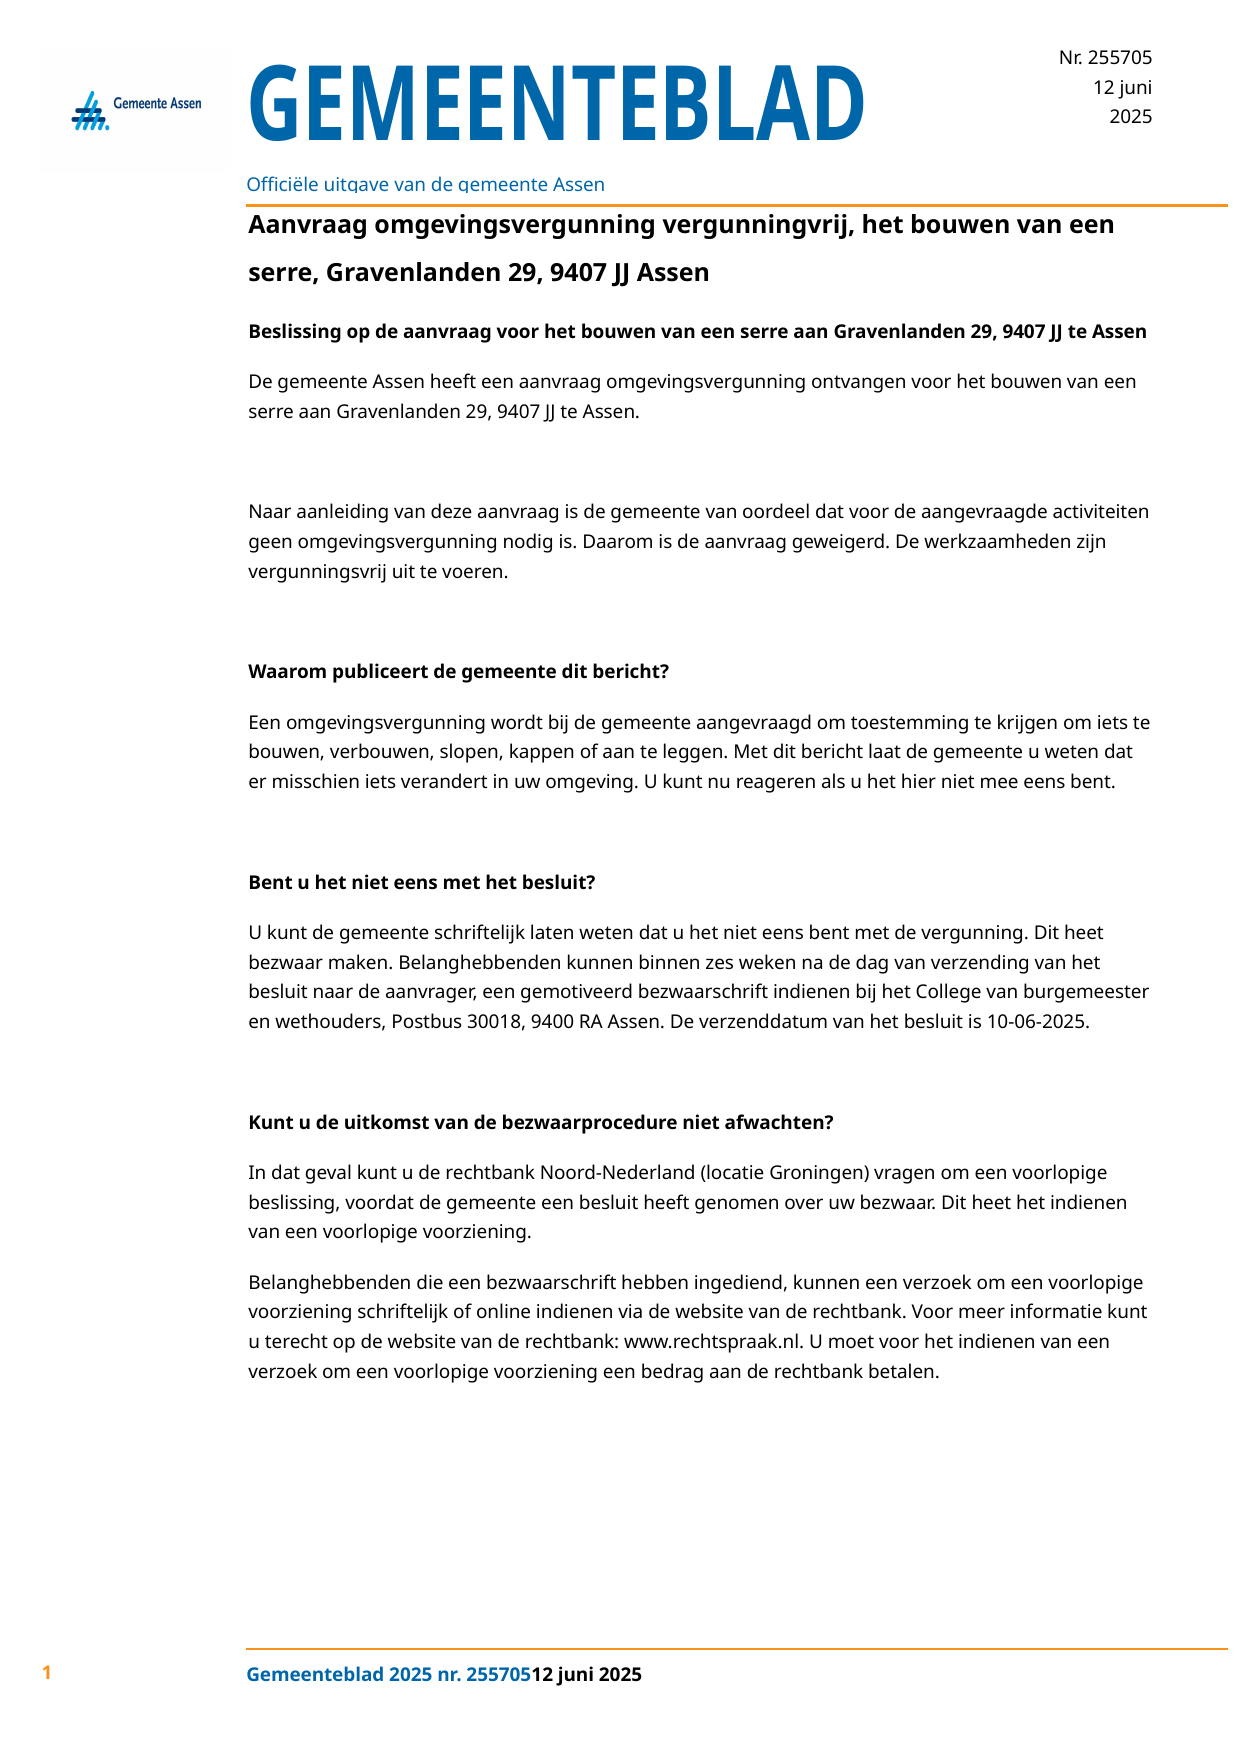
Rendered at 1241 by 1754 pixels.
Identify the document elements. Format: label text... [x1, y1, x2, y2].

text Kunt u de uitkomst van de bezwaarprocedure niet afwachten? [248, 1109, 1152, 1135]
text Belanghebbenden die een bezwaarschrift hebben ingediend, kunnen een verzoek om een voorlopige voorziening schriftelijk of online indienen via de website van de rechtbank. Voor meer informatie kunt u terecht op de website van de rechtbank: www.rechtspraak.nl. U moet voor het indienen van een verzoek om een voorlopige voorziening een bedrag aan de rechtbank betalen. [248, 1269, 1152, 1384]
text Naar aanleiding van deze aanvraag is de gemeente van oordeel dat voor de aangevraagde activiteiten geen omgevingsvergunning nodig is. Daarom is de aanvraag geweigerd. De werkzaamheden zijn vergunningsvrij uit te voeren. [248, 499, 1152, 584]
picture [41, 47, 231, 172]
text Beslissing op de aanvraag voor het bouwen van een serre aan Gravenlanden 29, 9407 JJ te Assen [248, 318, 1152, 344]
text Waarom publiceert de gemeente dit bericht? [248, 659, 1152, 684]
text Een omgevingsvergunning wordt bij de gemeente aangevraagd om toestemming te krijgen om iets te bouwen, verbouwen, slopen, kappen of aan te leggen. Met dit bericht laat de gemeente u weten dat er misschien iets verandert in uw omgeving. U kunt nu reageren als u het hier niet mee eens bent. [248, 709, 1152, 794]
text Aanvraag omgevingsvergunning vergunningvrij, het bouwen van een serre, Gravenlanden 29, 9407 JJ Assen [248, 207, 1152, 288]
text De gemeente Assen heeft een aanvraag omgevingsvergunning ontvangen voor het bouwen van een serre aan Gravenlanden 29, 9407 JJ te Assen. [248, 368, 1152, 424]
text U kunt de gemeente schriftelijk laten weten dat u het niet eens bent met de vergunning. Dit heet bezwaar maken. Belanghebbenden kunnen binnen zes weken na de dag van verzending van het besluit naar de aanvrager, een gemotiveerd bezwaarschrift indienen bij het College van burgemeester en wethouders, Postbus 30018, 9400 RA Assen. De verzenddatum van het besluit is 10-06-2025. [248, 919, 1152, 1034]
text Bent u het niet eens met het besluit? [248, 869, 1152, 895]
text In dat geval kunt u de rechtbank Noord-Nederland (locatie Groningen) vragen om een voorlopige beslissing, voordat de gemeente een besluit heeft genomen over uw bezwaar. Dit heet het indienen van een voorlopige voorziening. [248, 1159, 1152, 1244]
